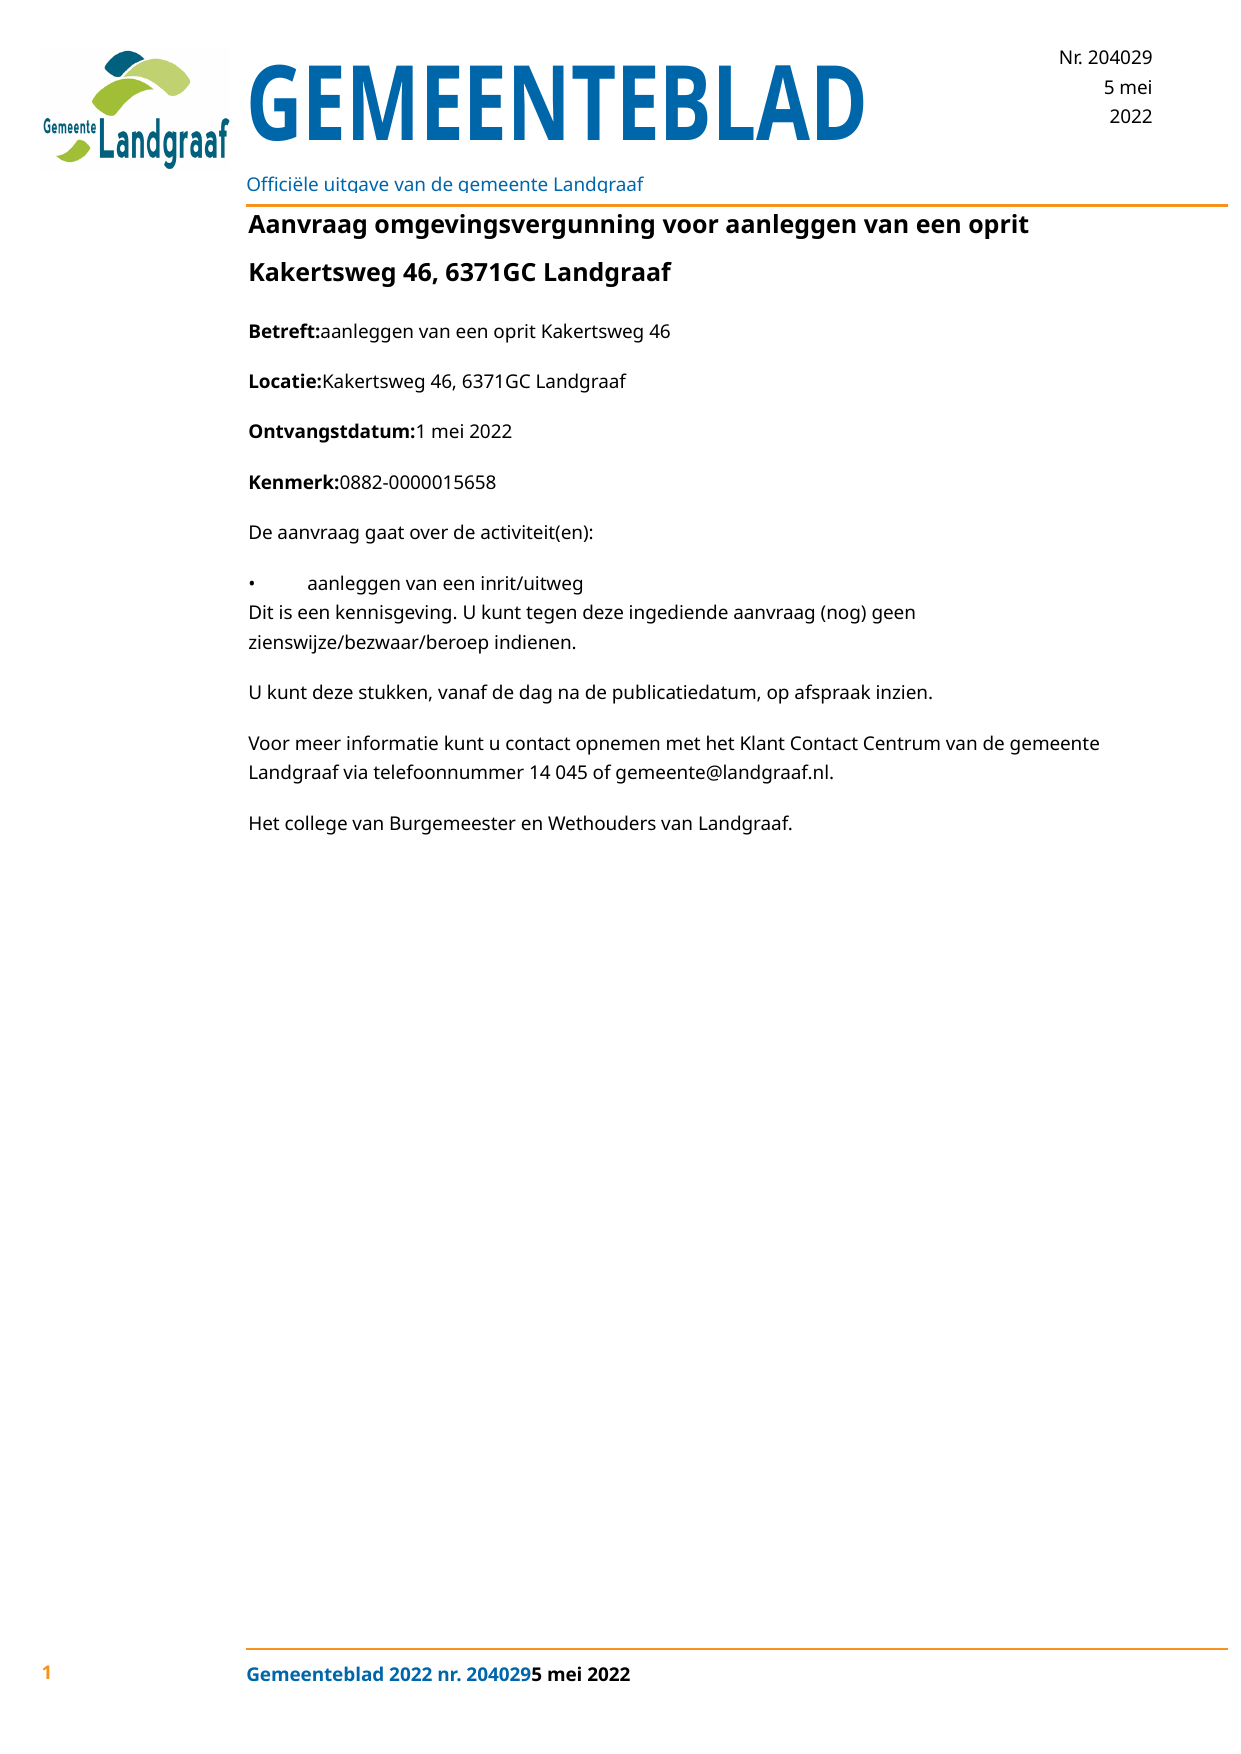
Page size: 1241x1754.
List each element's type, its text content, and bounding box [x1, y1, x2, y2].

text Voor meer informatie kunt u contact opnemen met het Klant Contact Centrum van de gemeente Landgraaf via telefoonnummer 14 045 of gemeente@landgraaf.nl. [248, 730, 1152, 785]
text U kunt deze stukken, vanaf de dag na de publicatiedatum, op afspraak inzien. [248, 679, 1152, 705]
text Het college van Burgemeester en Wethouders van Landgraaf. [248, 810, 1152, 836]
list aanleggen van een inrit/uitweg [248, 570, 1152, 596]
text Aanvraag omgevingsvergunning voor aanleggen van een oprit Kakertsweg 46, 6371GC Landgraaf [248, 207, 1152, 288]
text Kenmerk:0882-0000015658 [248, 469, 1152, 495]
text Ontvangstdatum:1 mei 2022 [248, 419, 1152, 444]
text Locatie:Kakertsweg 46, 6371GC Landgraaf [248, 368, 1152, 394]
text Betreft:aanleggen van een oprit Kakertsweg 46 [248, 318, 1152, 344]
text De aanvraag gaat over de activiteit(en): [248, 519, 1152, 545]
picture [41, 47, 231, 172]
text Dit is een kennisgeving. U kunt tegen deze ingediende aanvraag (nog) geen zienswijze/bezwaar/beroep indienen. [248, 599, 1152, 655]
